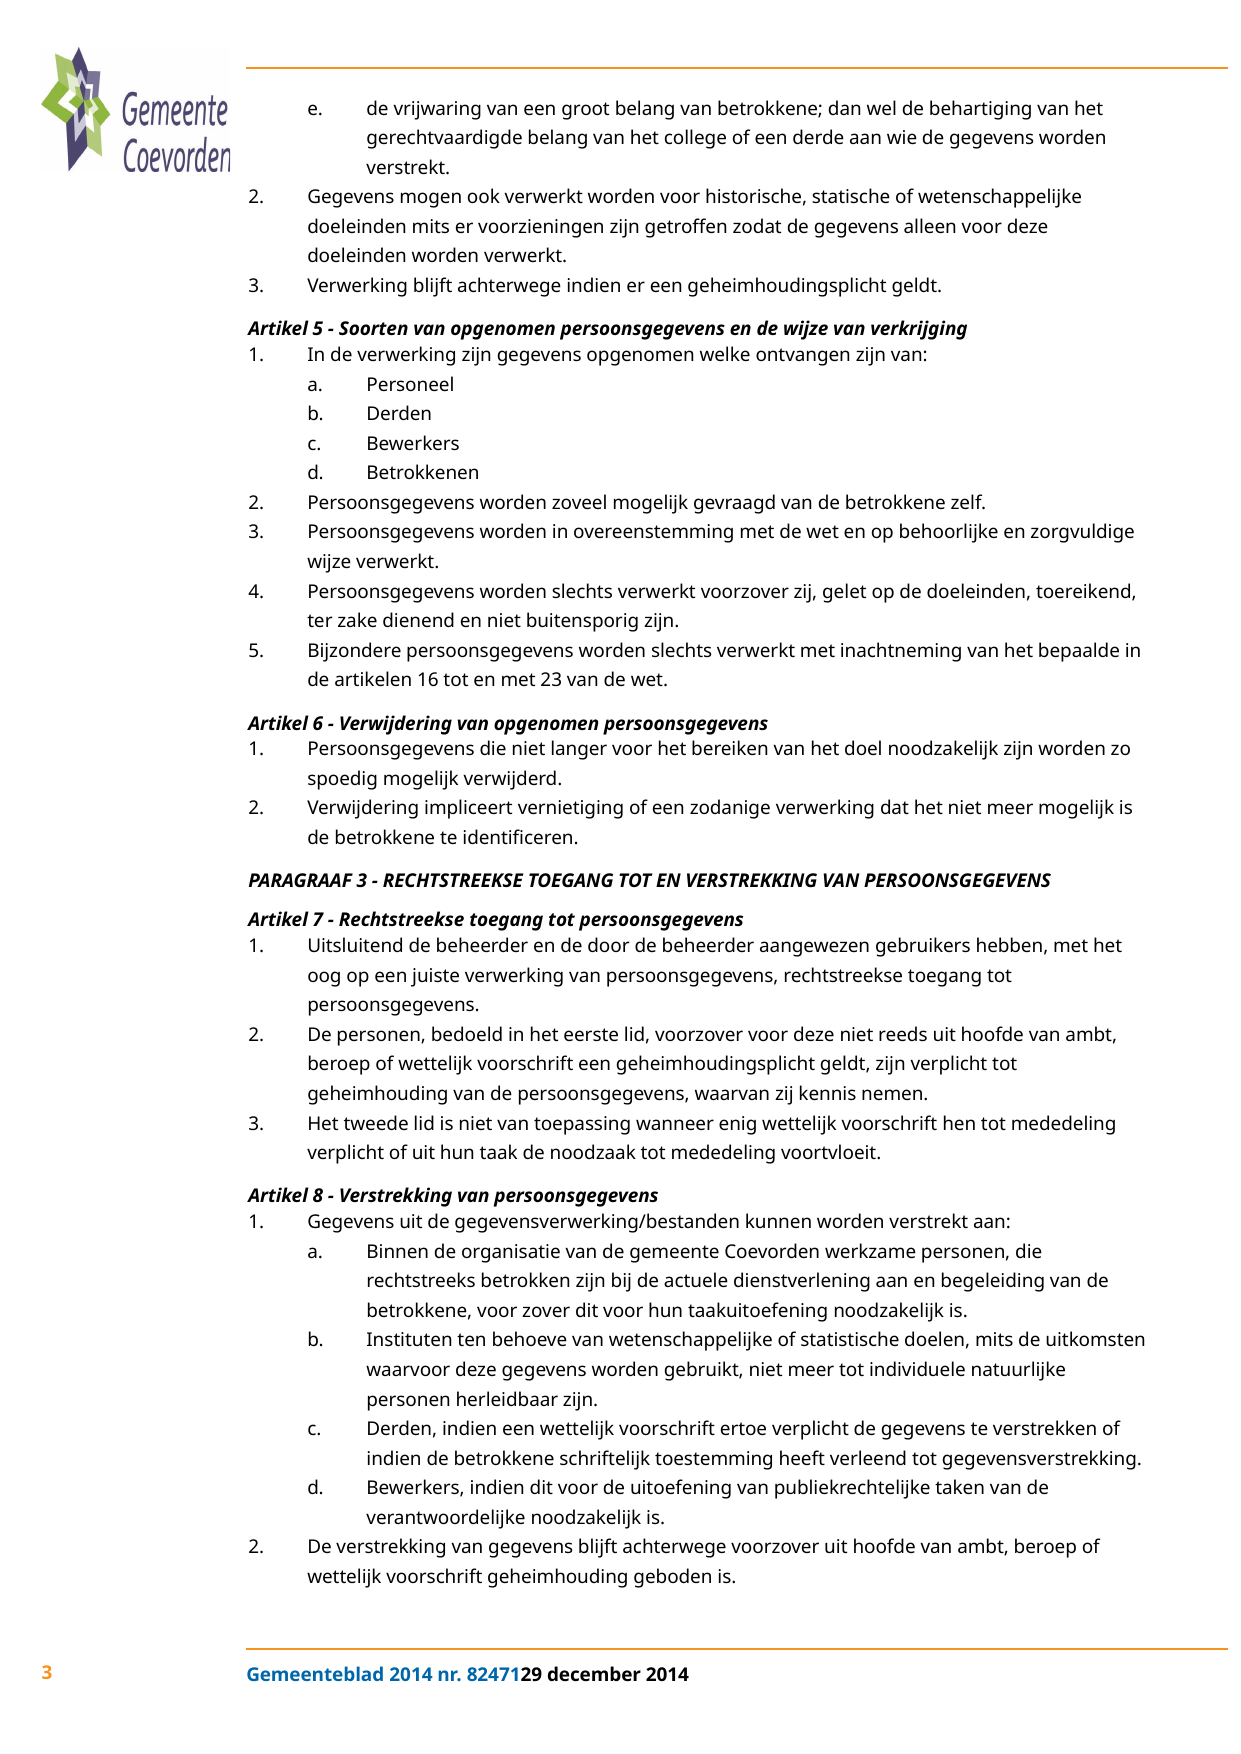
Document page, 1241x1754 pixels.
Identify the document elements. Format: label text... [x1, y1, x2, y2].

list Personeel [307, 371, 1152, 396]
list Persoonsgegevens worden slechts verwerkt voorzover zij, gelet op de doeleinden, toereikend, ter zake dienend en niet buitensporig zijn. [248, 578, 1152, 633]
text Artikel 5 - Soorten van opgenomen persoonsgegevens en de wijze van verkrijging [248, 315, 1152, 341]
list Verwerking blijft achterwege indien er een geheimhoudingsplicht geldt. [248, 272, 1152, 298]
list Derden [307, 400, 1152, 426]
list Het tweede lid is niet van toepassing wanneer enig wettelijk voorschrift hen tot mededeling verplicht of uit hun taak de noodzaak tot mededeling voortvloeit. [248, 1110, 1152, 1165]
text Artikel 7 - Rechtstreekse toegang tot persoonsgegevens [248, 907, 1152, 932]
list In de verwerking zijn gegevens opgenomen welke ontvangen zijn van: [248, 341, 1152, 367]
list Persoonsgegevens worden zoveel mogelijk gevraagd van de betrokkene zelf. [248, 489, 1152, 515]
list Gegevens mogen ook verwerkt worden voor historische, statische of wetenschappelijke doeleinden mits er voorzieningen zijn getroffen zodat de gegevens alleen voor deze doeleinden worden verwerkt. [248, 183, 1152, 268]
list Bijzondere persoonsgegevens worden slechts verwerkt met inachtneming van het bepaalde in de artikelen 16 tot en met 23 van de wet. [248, 637, 1152, 692]
list Uitsluitend de beheerder en de door de beheerder aangewezen gebruikers hebben, met het oog op een juiste verwerking van persoonsgegevens, rechtstreekse toegang tot persoonsgegevens. [248, 932, 1152, 1017]
list Binnen de organisatie van de gemeente Coevorden werkzame personen, die rechtstreeks betrokken zijn bij de actuele dienstverlening aan en begeleiding van de betrokkene, voor zover dit voor hun taakuitoefening noodzakelijk is. [307, 1238, 1152, 1323]
list Gegevens uit de gegevensverwerking/bestanden kunnen worden verstrekt aan: [248, 1208, 1152, 1234]
list Persoonsgegevens worden in overeenstemming met de wet en op behoorlijke en zorgvuldige wijze verwerkt. [248, 519, 1152, 574]
text Artikel 8 - Verstrekking van persoonsgegevens [248, 1182, 1152, 1208]
list Betrokkenen [307, 459, 1152, 485]
list De personen, bedoeld in het eerste lid, voorzover voor deze niet reeds uit hoofde van ambt, beroep of wettelijk voorschrift een geheimhoudingsplicht geldt, zijn verplicht tot geheimhouding van de persoonsgegevens, waarvan zij kennis nemen. [248, 1021, 1152, 1106]
list Bewerkers [307, 430, 1152, 456]
picture [41, 47, 231, 172]
list de vrijwaring van een groot belang van betrokkene; dan wel de behartiging van het gerechtvaardigde belang van het college of een derde aan wie de gegevens worden verstrekt. [307, 95, 1152, 180]
text Artikel 6 - Verwijdering van opgenomen persoonsgegevens [248, 710, 1152, 735]
text PARAGRAAF 3 - RECHTSTREEKSE TOEGANG TOT EN VERSTREKKING VAN PERSOONSGEGEVENS [248, 867, 1152, 893]
list Bewerkers, indien dit voor de uitoefening van publiekrechtelijke taken van de verantwoordelijke noodzakelijk is. [307, 1474, 1152, 1530]
list Instituten ten behoeve van wetenschappelijke of statistische doelen, mits de uitkomsten waarvoor deze gegevens worden gebruikt, niet meer tot individuele natuurlijke personen herleidbaar zijn. [307, 1327, 1152, 1411]
list De verstrekking van gegevens blijft achterwege voorzover uit hoofde van ambt, beroep of wettelijk voorschrift geheimhouding geboden is. [248, 1534, 1152, 1589]
list Persoonsgegevens die niet langer voor het bereiken van het doel noodzakelijk zijn worden zo spoedig mogelijk verwijderd. [248, 735, 1152, 791]
list Verwijdering impliceert vernietiging of een zodanige verwerking dat het niet meer mogelijk is de betrokkene te identificeren. [248, 794, 1152, 850]
list Derden, indien een wettelijk voorschrift ertoe verplicht de gegevens te verstrekken of indien de betrokkene schriftelijk toestemming heeft verleend tot gegevensverstrekking. [307, 1415, 1152, 1471]
